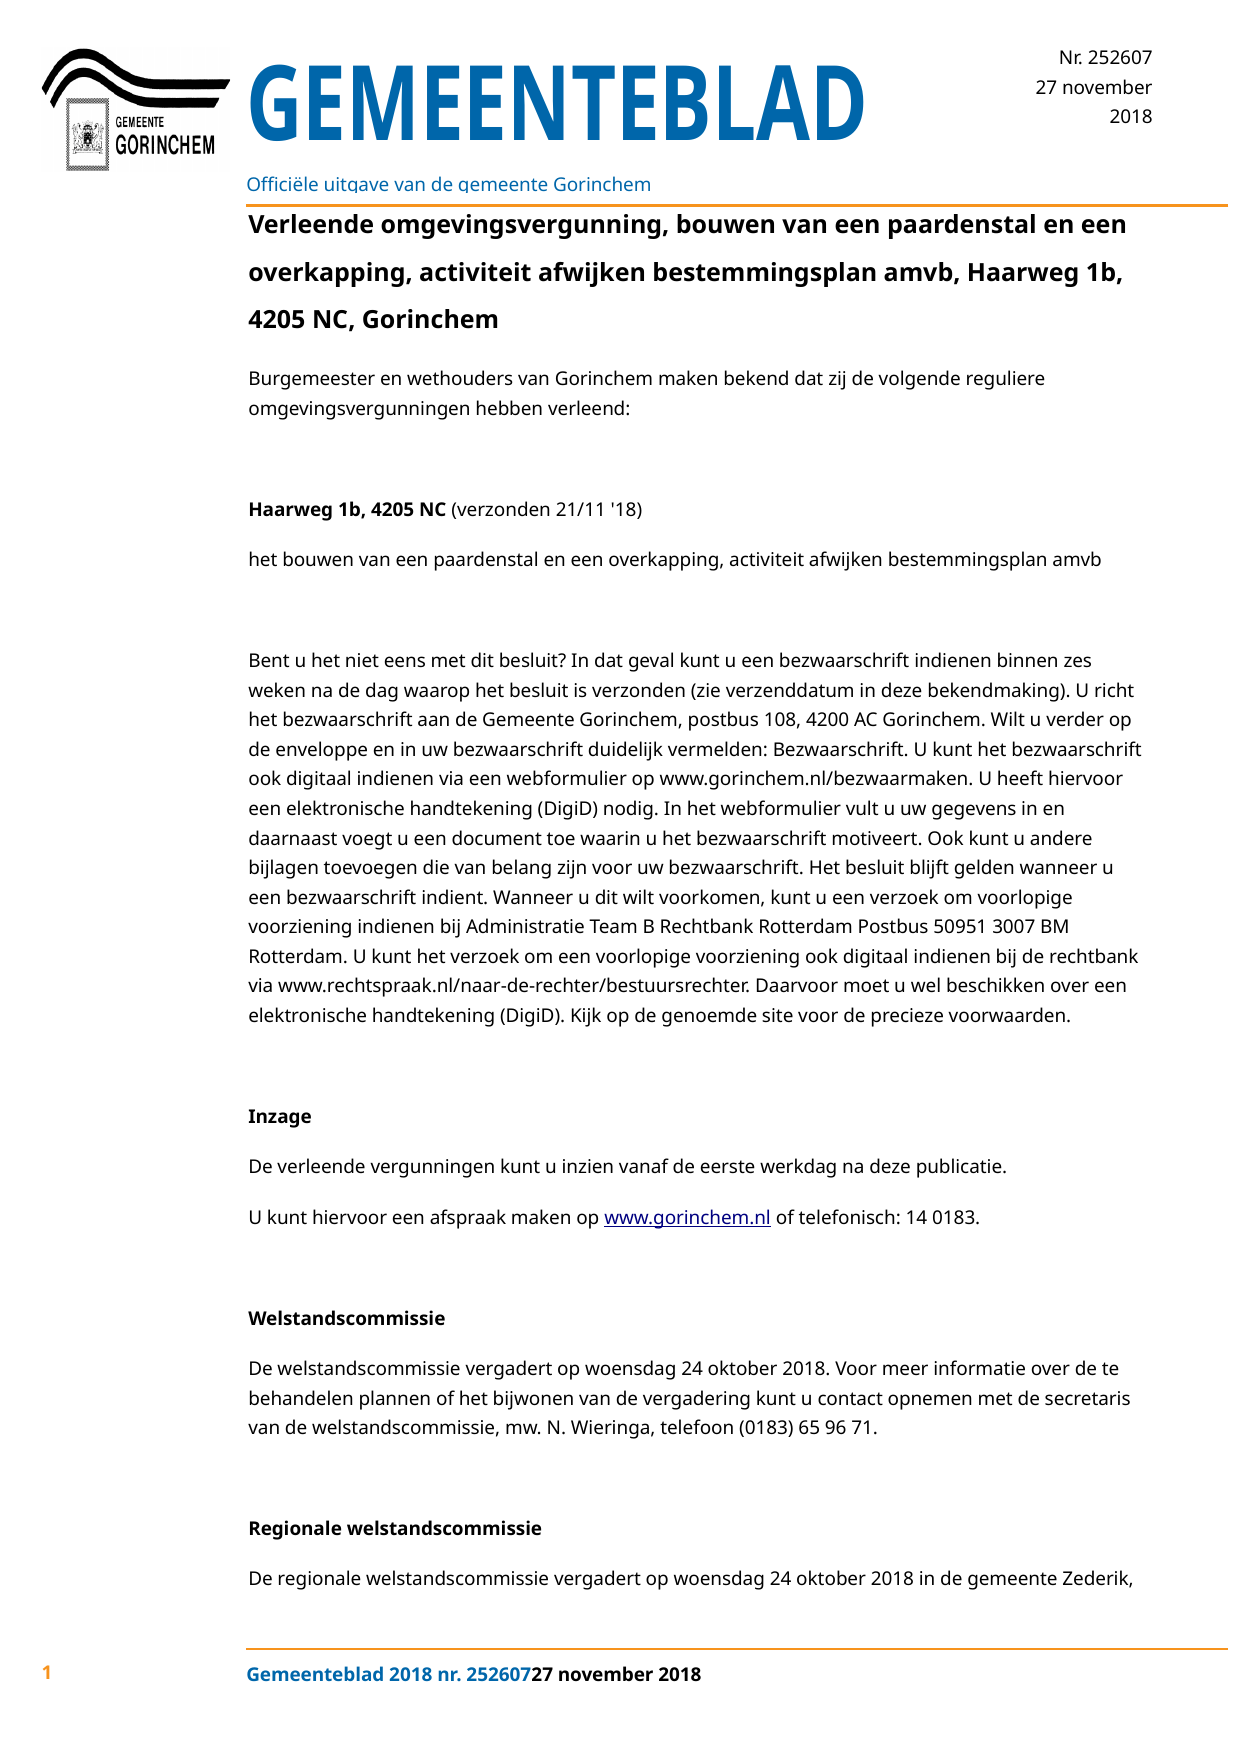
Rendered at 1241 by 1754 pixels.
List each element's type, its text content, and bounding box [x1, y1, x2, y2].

text Welstandscommissie [248, 1305, 1152, 1330]
text Verleende omgevingsvergunning, bouwen van een paardenstal en een overkapping, activiteit afwijken bestemmingsplan amvb, Haarweg 1b, 4205 NC, Gorinchem [248, 207, 1152, 336]
text Inzage [248, 1103, 1152, 1129]
text De welstandscommissie vergadert op woensdag 24 oktober 2018. Voor meer informatie over de te behandelen plannen of het bijwonen van de vergadering kunt u contact opnemen met de secretaris van de welstandscommissie, mw. N. Wieringa, telefoon (0183) 65 96 71. [248, 1355, 1152, 1440]
text Haarweg 1b, 4205 NC (verzonden 21/11 '18) [248, 496, 1152, 522]
text Regionale welstandscommissie [248, 1515, 1152, 1541]
text het bouwen van een paardenstal en een overkapping, activiteit afwijken bestemmingsplan amvb [248, 546, 1152, 572]
picture [41, 47, 231, 172]
text Burgemeester en wethouders van Gorinchem maken bekend dat zij de volgende reguliere omgevingsvergunningen hebben verleend: [248, 366, 1152, 421]
text Bent u het niet eens met dit besluit? In dat geval kunt u een bezwaarschrift indienen binnen zes weken na de dag waarop het besluit is verzonden (zie verzenddatum in deze bekendmaking). U richt het bezwaarschrift aan de Gemeente Gorinchem, postbus 108, 4200 AC Gorinchem. Wilt u verder op de enveloppe en in uw bezwaarschrift duidelijk vermelden: Bezwaarschrift. U kunt het bezwaarschrift ook digitaal indienen via een webformulier op www.gorinchem.nl/bezwaarmaken. U heeft hiervoor een elektronische handtekening (DigiD) nodig. In het webformulier vult u uw gegevens in en daarnaast voegt u een document toe waarin u het bezwaarschrift motiveert. Ook kunt u andere bijlagen toevoegen die van belang zijn voor uw bezwaarschrift. Het besluit blijft gelden wanneer u een bezwaarschrift indient. Wanneer u dit wilt voorkomen, kunt u een verzoek om voorlopige voorziening indienen bij Administratie Team B Rechtbank Rotterdam Postbus 50951 3007 BM Rotterdam. U kunt het verzoek om een voorlopige voorziening ook digitaal indienen bij de rechtbank via www.rechtspraak.nl/naar-de-rechter/bestuursrechter. Daarvoor moet u wel beschikken over een elektronische handtekening (DigiD). Kijk op de genoemde site voor de precieze voorwaarden. [248, 647, 1152, 1028]
text De regionale welstandscommissie vergadert op woensdag 24 oktober 2018 in de gemeente Zederik, [248, 1566, 1152, 1591]
text De verleende vergunningen kunt u inzien vanaf de eerste werkdag na deze publicatie. [248, 1153, 1152, 1179]
text U kunt hiervoor een afspraak maken op www.gorinchem.nl of telefonisch: 14 0183. [248, 1204, 1152, 1229]
